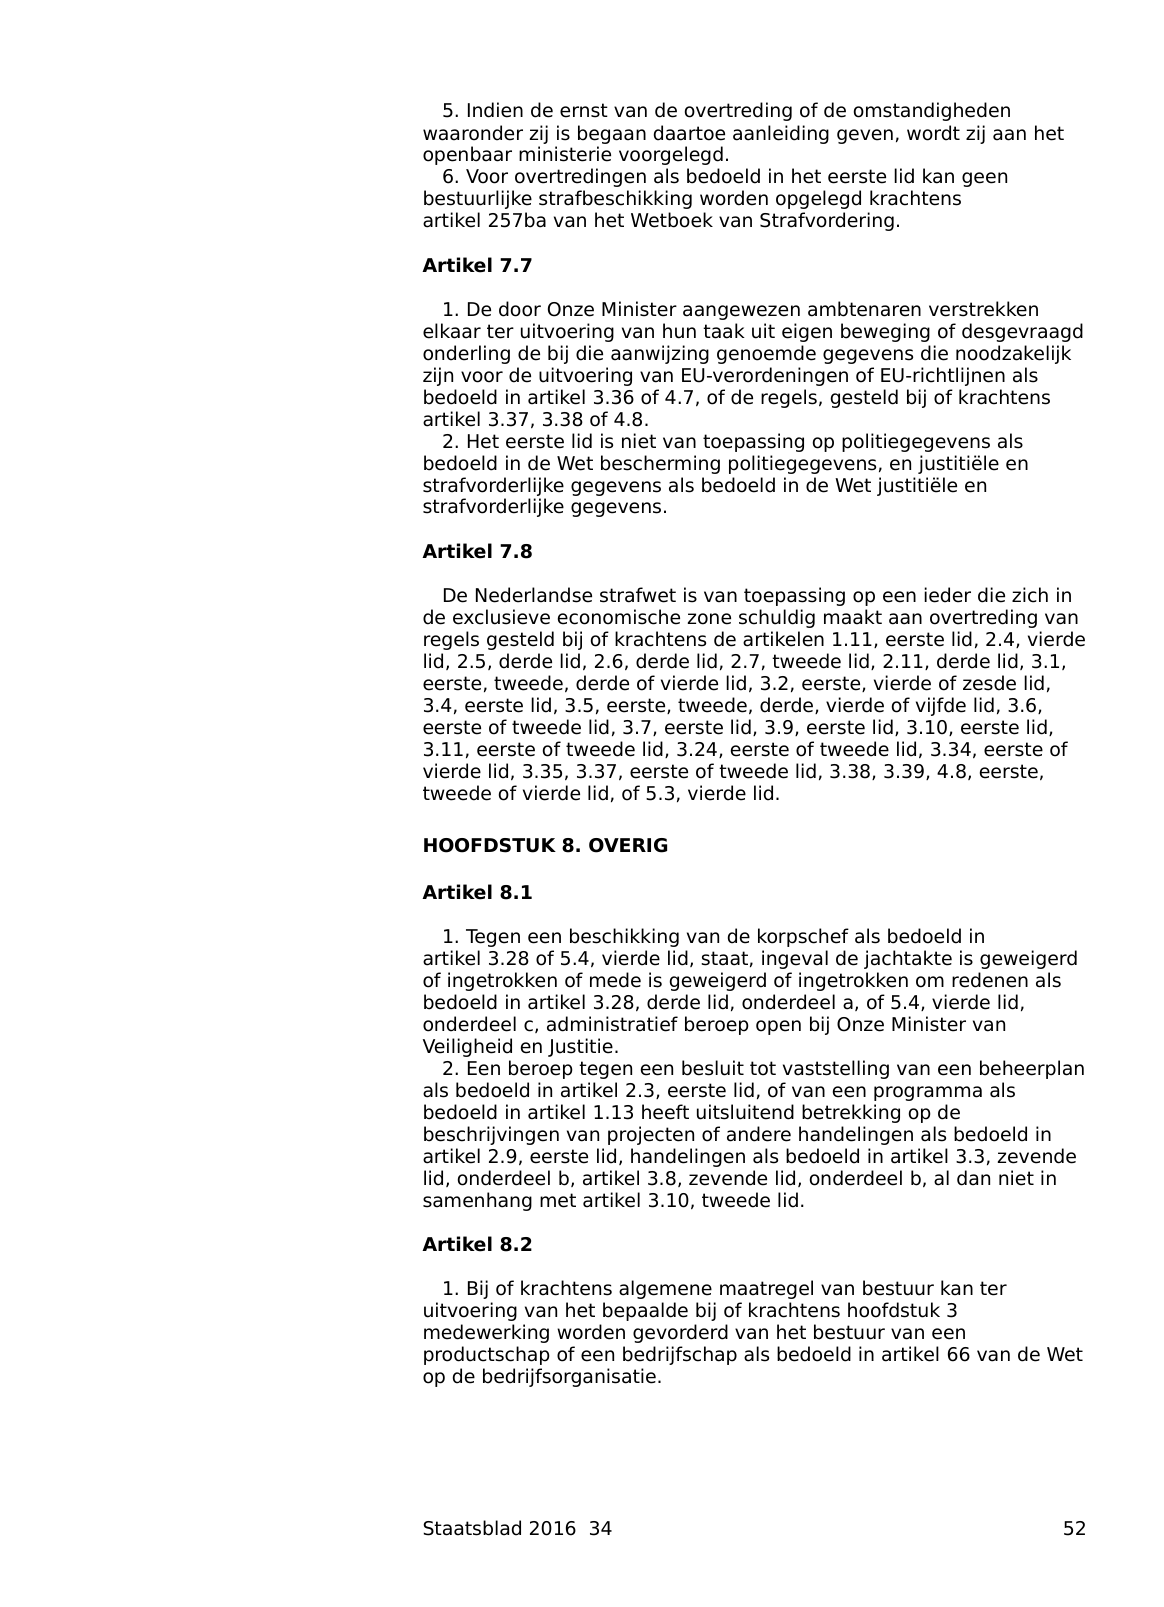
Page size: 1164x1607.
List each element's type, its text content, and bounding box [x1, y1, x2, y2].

text 1. Tegen een beschikking van de korpschef als bedoeld in artikel 3.28 of 5.4, vierde lid, staat, ingeval de jachtakte is geweigerd of ingetrokken of mede is geweigerd of ingetrokken om redenen als bedoeld in artikel 3.28, derde lid, onderdeel a, of 5.4, vierde lid, onderdeel c, administratief beroep open bij Onze Minister van Veiligheid en Justitie. [422, 926, 1087, 1058]
subtitle Artikel 7.7 [422, 254, 1087, 276]
subtitle Artikel 8.2 [422, 1234, 1087, 1256]
subtitle Artikel 8.1 [422, 882, 1087, 903]
text 2. Een beroep tegen een besluit tot vaststelling van een beheerplan als bedoeld in artikel 2.3, eerste lid, of van een programma als bedoeld in artikel 1.13 heeft uitsluitend betrekking op de beschrijvingen van projecten of andere handelingen als bedoeld in artikel 2.9, eerste lid, handelingen als bedoeld in artikel 3.3, zevende lid, onderdeel b, artikel 3.8, zevende lid, onderdeel b, al dan niet in samenhang met artikel 3.10, tweede lid. [422, 1058, 1087, 1211]
text 6. Voor overtredingen als bedoeld in het eerste lid kan geen bestuurlijke strafbeschikking worden opgelegd krachtens artikel 257ba van het Wetboek van Strafvordering. [422, 166, 1087, 232]
text De Nederlandse strafwet is van toepassing op een ieder die zich in de exclusieve economische zone schuldig maakt aan overtreding van regels gesteld bij of krachtens de artikelen 1.11, eerste lid, 2.4, vierde lid, 2.5, derde lid, 2.6, derde lid, 2.7, tweede lid, 2.11, derde lid, 3.1, eerste, tweede, derde of vierde lid, 3.2, eerste, vierde of zesde lid, 3.4, eerste lid, 3.5, eerste, tweede, derde, vierde of vijfde lid, 3.6, eerste of tweede lid, 3.7, eerste lid, 3.9, eerste lid, 3.10, eerste lid, 3.11, eerste of tweede lid, 3.24, eerste of tweede lid, 3.34, eerste of vierde lid, 3.35, 3.37, eerste of tweede lid, 3.38, 3.39, 4.8, eerste, tweede of vierde lid, of 5.3, vierde lid. [422, 585, 1087, 804]
text 2. Het eerste lid is niet van toepassing op politiegegevens als bedoeld in de Wet bescherming politiegegevens, en justitiële en strafvorderlijke gegevens als bedoeld in de Wet justitiële en strafvorderlijke gegevens. [422, 431, 1087, 518]
subtitle Artikel 7.8 [422, 541, 1087, 563]
text 5. Indien de ernst van de overtreding of de omstandigheden waaronder zij is begaan daartoe aanleiding geven, wordt zij aan het openbaar ministerie voorgelegd. [422, 100, 1087, 166]
subtitle HOOFDSTUK 8. OVERIG [422, 834, 1087, 857]
text 1. Bij of krachtens algemene maatregel van bestuur kan ter uitvoering van het bepaalde bij of krachtens hoofdstuk 3 medewerking worden gevorderd van het bestuur van een productschap of een bedrijfschap als bedoeld in artikel 66 van de Wet op de bedrijfsorganisatie. [422, 1278, 1087, 1388]
text 1. De door Onze Minister aangewezen ambtenaren verstrekken elkaar ter uitvoering van hun taak uit eigen beweging of desgevraagd onderling de bij die aanwijzing genoemde gegevens die noodzakelijk zijn voor de uitvoering van EU-verordeningen of EU-richtlijnen als bedoeld in artikel 3.36 of 4.7, of de regels, gesteld bij of krachtens artikel 3.37, 3.38 of 4.8. [422, 299, 1087, 431]
